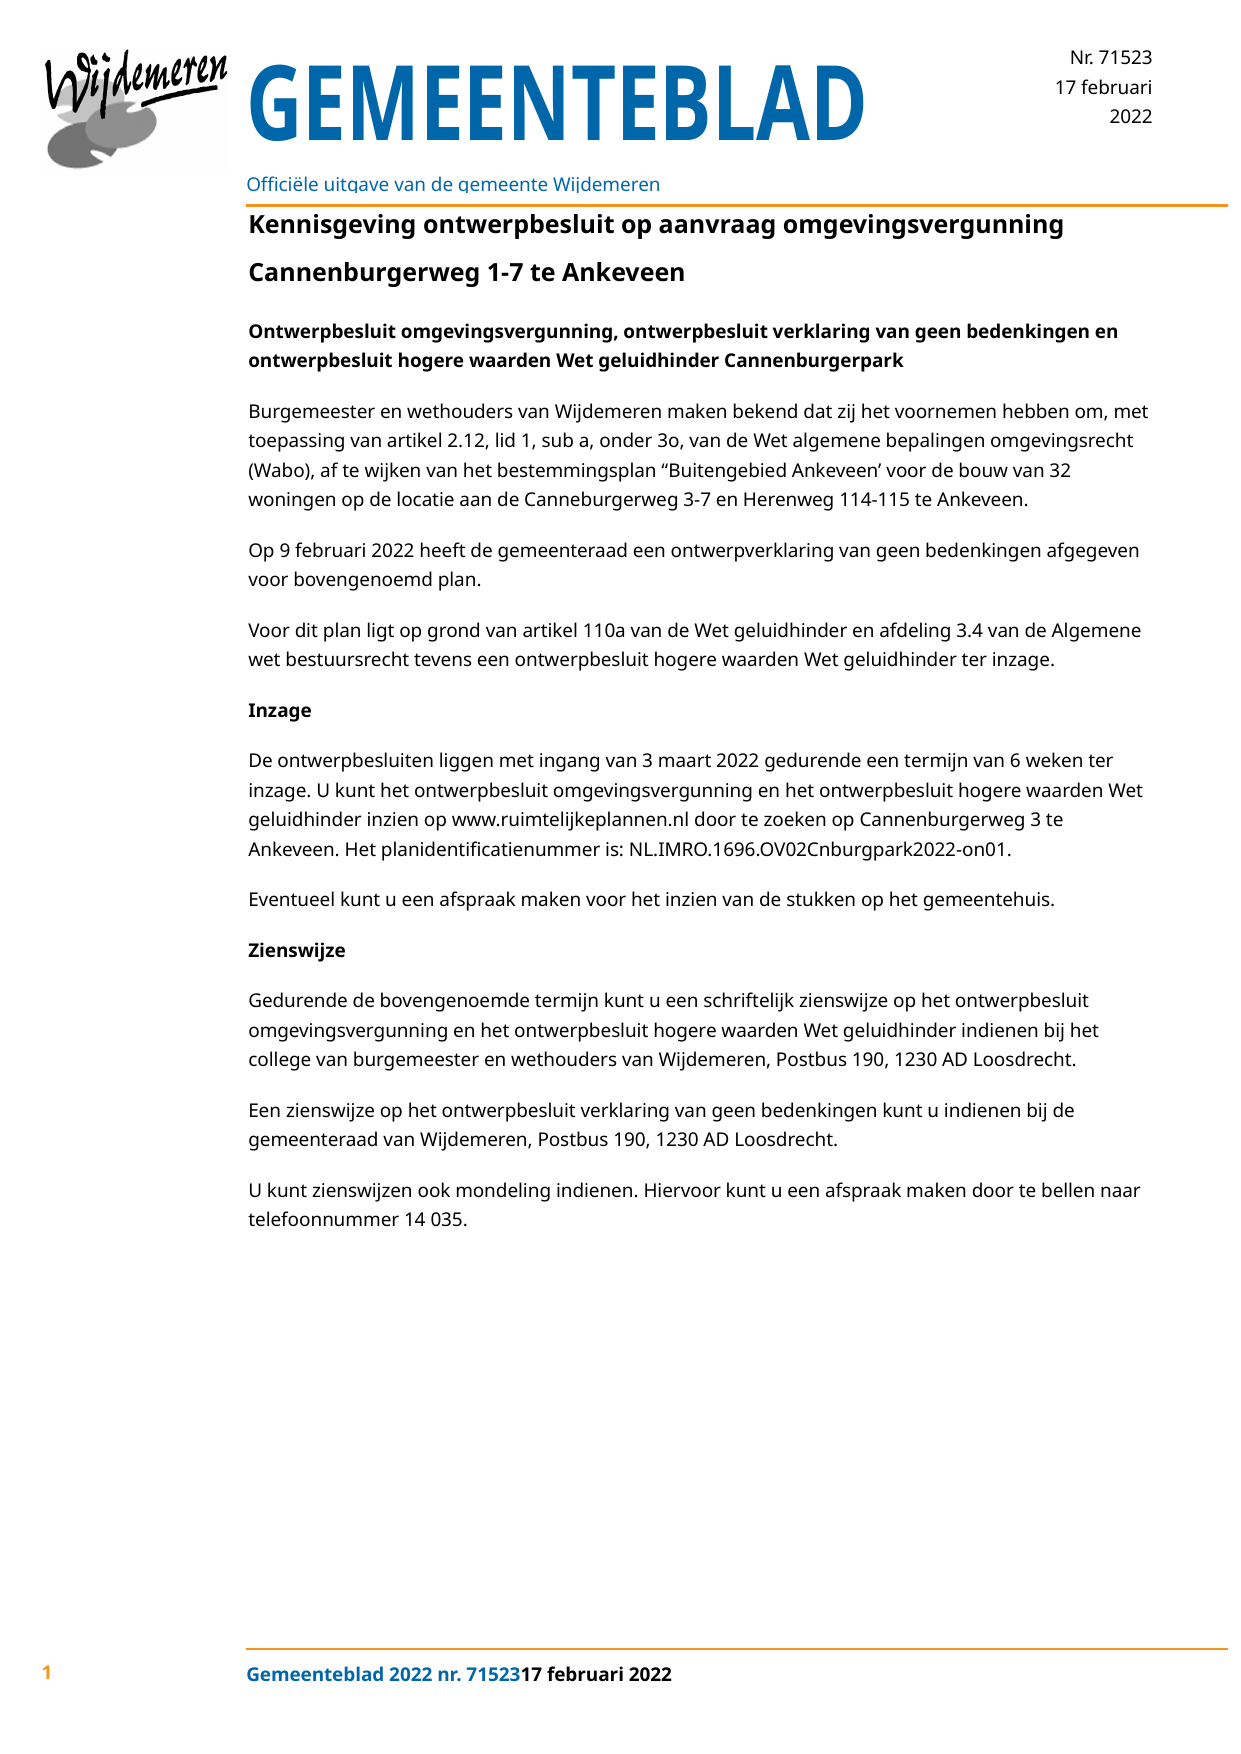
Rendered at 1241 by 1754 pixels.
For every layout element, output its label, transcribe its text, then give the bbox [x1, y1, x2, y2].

text Een zienswijze op het ontwerpbesluit verklaring van geen bedenkingen kunt u indienen bij de gemeenteraad van Wijdemeren, Postbus 190, 1230 AD Loosdrecht. [248, 1097, 1152, 1152]
text Burgemeester en wethouders van Wijdemeren maken bekend dat zij het voornemen hebben om, met toepassing van artikel 2.12, lid 1, sub a, onder 3o, van de Wet algemene bepalingen omgevingsrecht (Wabo), af te wijken van het bestemmingsplan “Buitengebied Ankeveen’ voor de bouw van 32 woningen op de locatie aan de Canneburgerweg 3-7 en Herenweg 114-115 te Ankeveen. [248, 398, 1152, 512]
text Ontwerpbesluit omgevingsvergunning, ontwerpbesluit verklaring van geen bedenkingen en ontwerpbesluit hogere waarden Wet geluidhinder Cannenburgerpark [248, 318, 1152, 373]
text U kunt zienswijzen ook mondeling indienen. Hiervoor kunt u een afspraak maken door te bellen naar telefoonnummer 14 035. [248, 1177, 1152, 1232]
text Kennisgeving ontwerpbesluit op aanvraag omgevingsvergunning Cannenburgerweg 1-7 te Ankeveen [248, 207, 1152, 288]
text Gedurende de bovengenoemde termijn kunt u een schriftelijk zienswijze op het ontwerpbesluit omgevingsvergunning en het ontwerpbesluit hogere waarden Wet geluidhinder indienen bij het college van burgemeester en wethouders van Wijdemeren, Postbus 190, 1230 AD Loosdrecht. [248, 987, 1152, 1072]
text Op 9 februari 2022 heeft de gemeenteraad een ontwerpverklaring van geen bedenkingen afgegeven voor bovengenoemd plan. [248, 537, 1152, 592]
text Eventueel kunt u een afspraak maken voor het inzien van de stukken op het gemeentehuis. [248, 887, 1152, 912]
text Voor dit plan ligt op grond van artikel 110a van de Wet geluidhinder en afdeling 3.4 van de Algemene wet bestuursrecht tevens een ontwerpbesluit hogere waarden Wet geluidhinder ter inzage. [248, 617, 1152, 672]
text De ontwerpbesluiten liggen met ingang van 3 maart 2022 gedurende een termijn van 6 weken ter inzage. U kunt het ontwerpbesluit omgevingsvergunning en het ontwerpbesluit hogere waarden Wet geluidhinder inzien op www.ruimtelijkeplannen.nl door te zoeken op Cannenburgerweg 3 te Ankeveen. Het planidentificatienummer is: NL.IMRO.1696.OV02Cnburgpark2022-on01. [248, 747, 1152, 862]
picture [41, 47, 231, 172]
text Inzage [248, 697, 1152, 723]
text Zienswijze [248, 937, 1152, 963]
